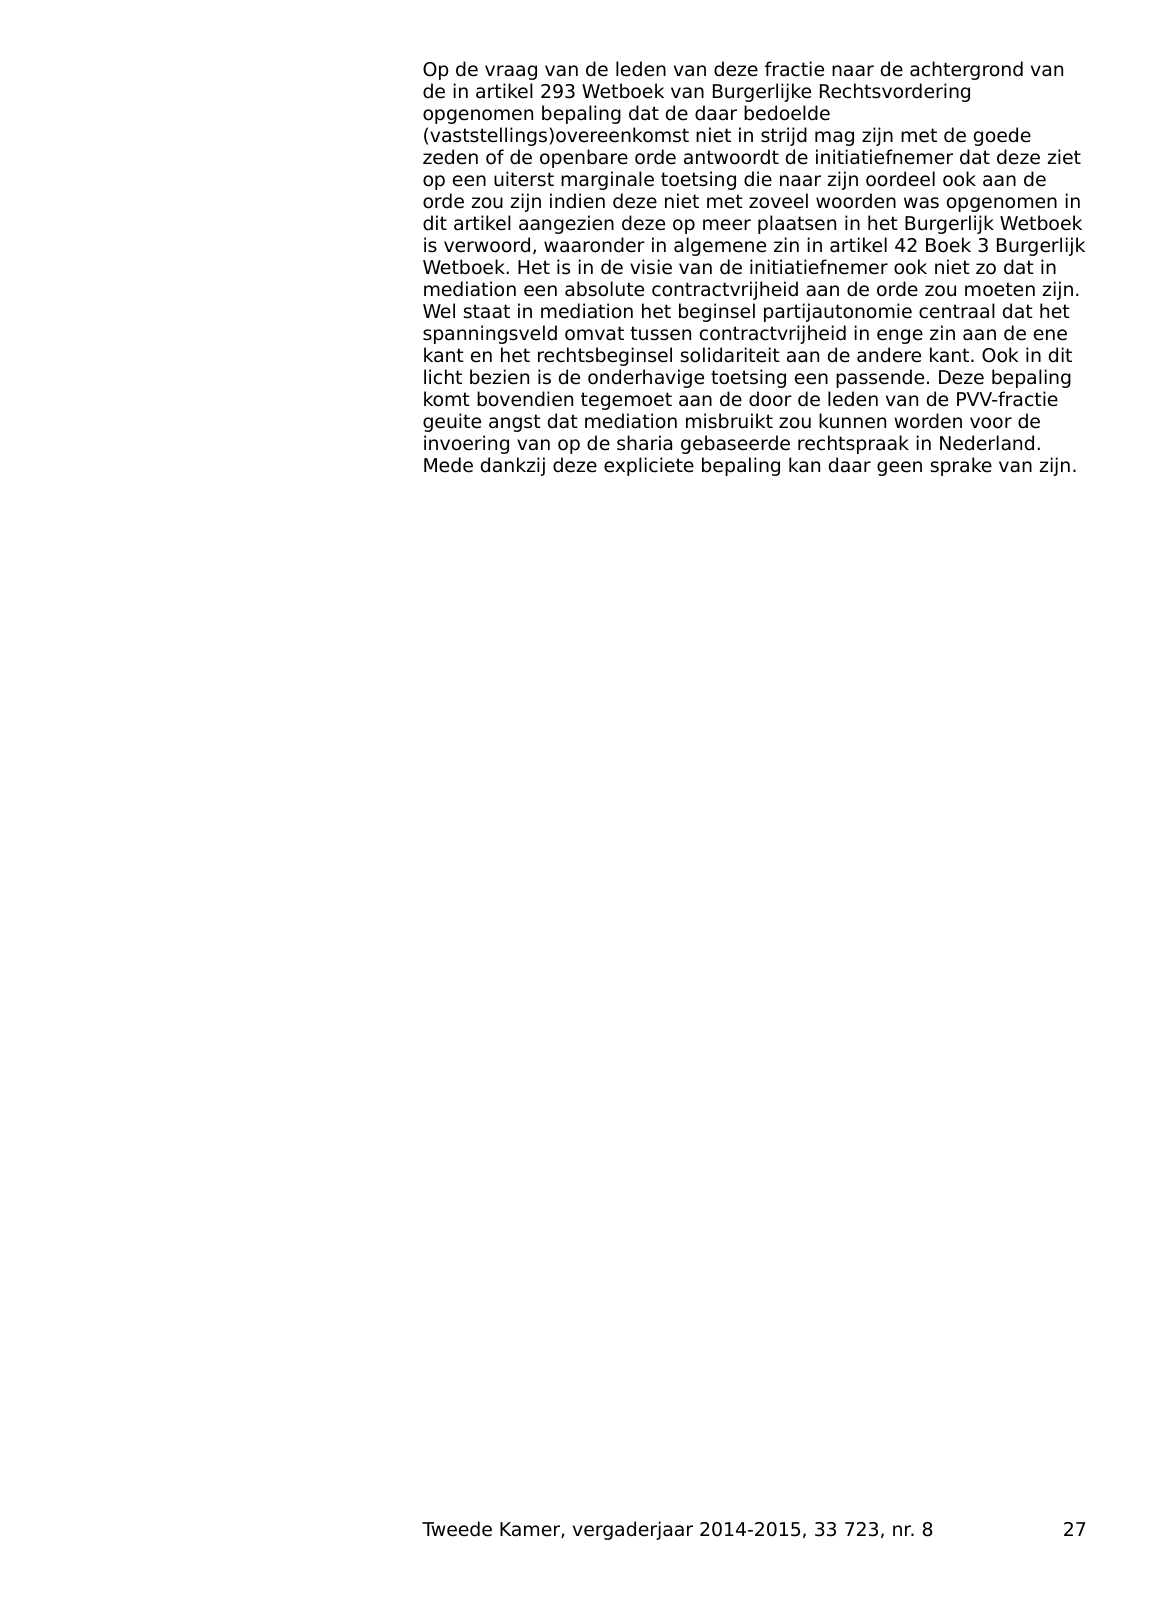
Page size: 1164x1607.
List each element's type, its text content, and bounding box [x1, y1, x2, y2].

text Op de vraag van de leden van deze fractie naar de achtergrond van de in artikel 293 Wetboek van Burgerlijke Rechtsvordering opgenomen bepaling dat de daar bedoelde (vaststellings)overeenkomst niet in strijd mag zijn met de goede zeden of de openbare orde antwoordt de initiatiefnemer dat deze ziet op een uiterst marginale toetsing die naar zijn oordeel ook aan de orde zou zijn indien deze niet met zoveel woorden was opgenomen in dit artikel aangezien deze op meer plaatsen in het Burgerlijk Wetboek is verwoord, waaronder in algemene zin in artikel 42 Boek 3 Burgerlijk Wetboek. Het is in de visie van de initiatiefnemer ook niet zo dat in mediation een absolute contractvrijheid aan de orde zou moeten zijn. Wel staat in mediation het beginsel partijautonomie centraal dat het spanningsveld omvat tussen contractvrijheid in enge zin aan de ene kant en het rechtsbeginsel solidariteit aan de andere kant. Ook in dit licht bezien is de onderhavige toetsing een passende. Deze bepaling komt bovendien tegemoet aan de door de leden van de PVV-fractie geuite angst dat mediation misbruikt zou kunnen worden voor de invoering van op de sharia gebaseerde rechtspraak in Nederland. Mede dankzij deze expliciete bepaling kan daar geen sprake van zijn. [422, 59, 1087, 477]
